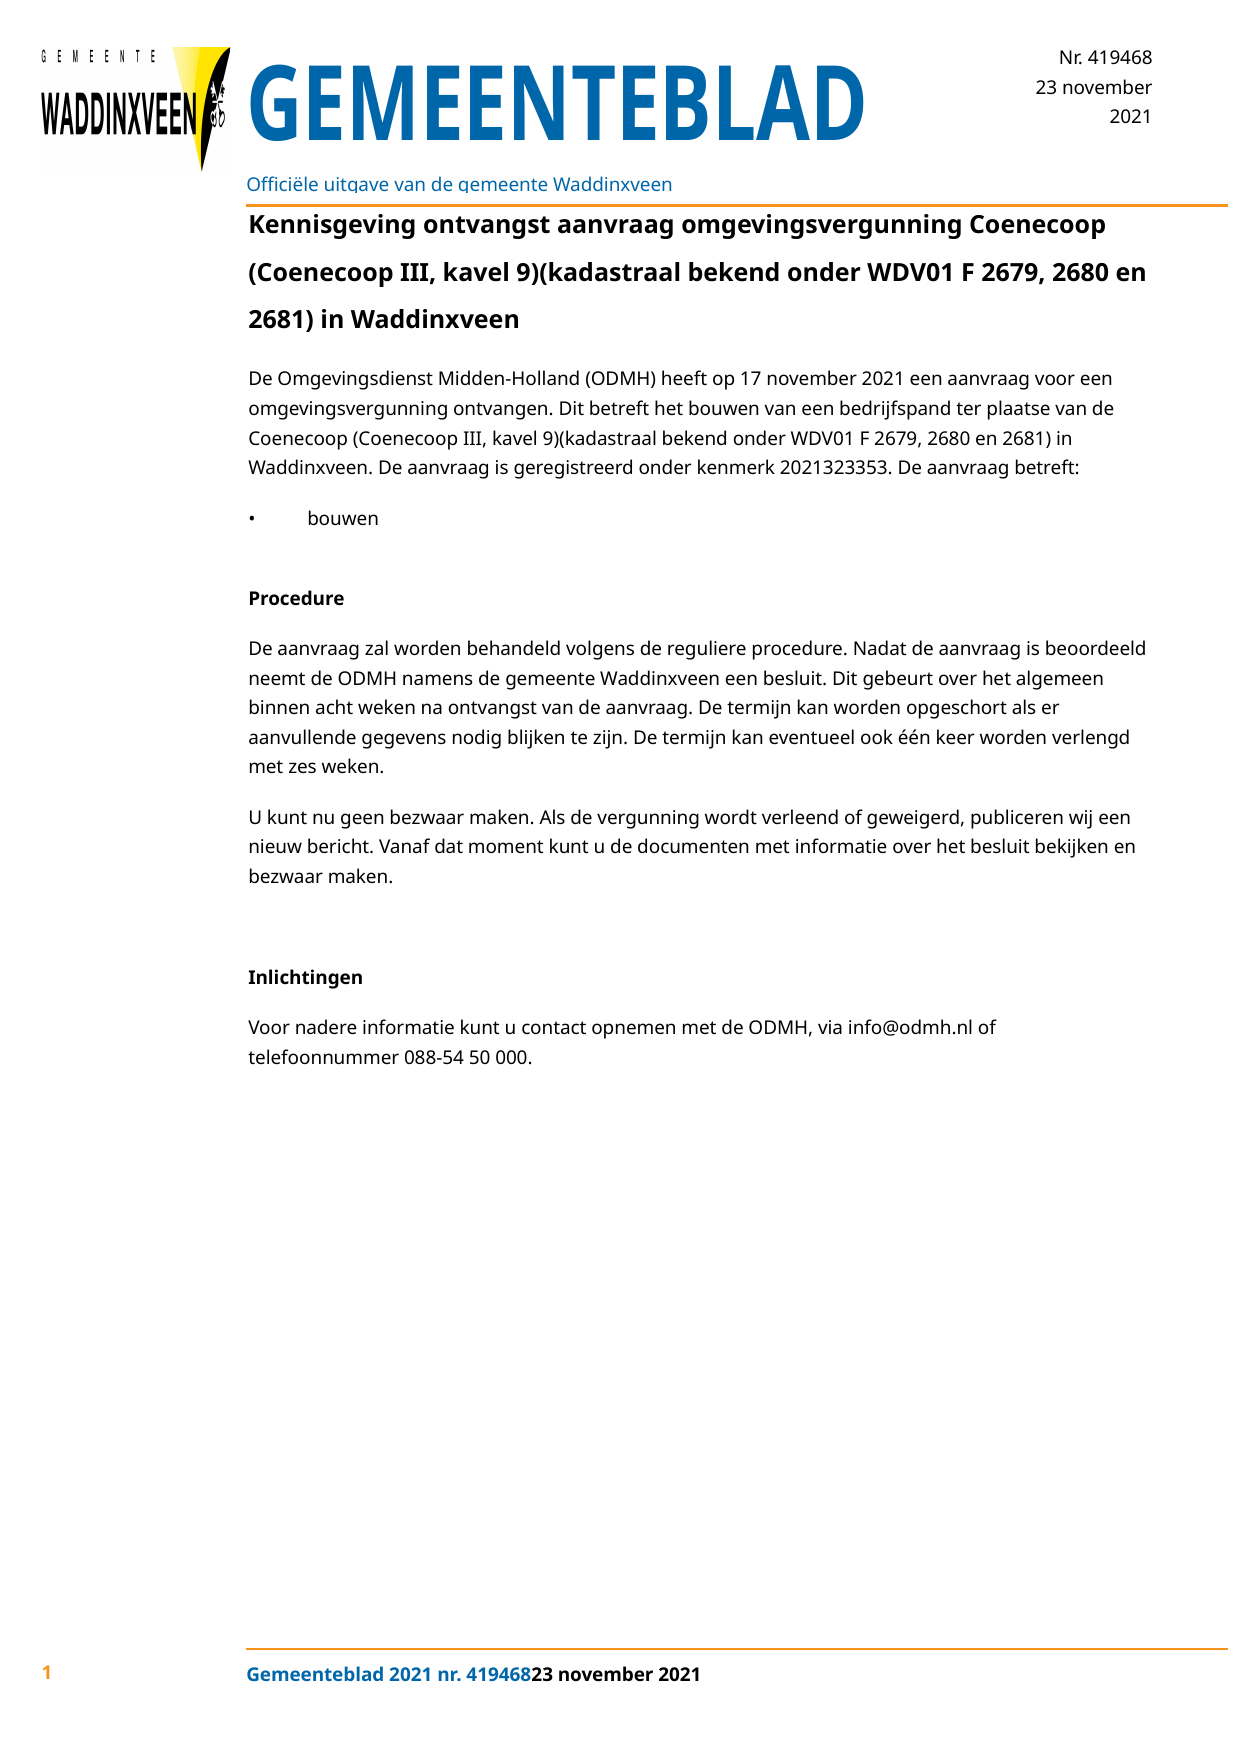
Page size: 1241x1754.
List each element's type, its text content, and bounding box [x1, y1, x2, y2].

text Procedure [248, 585, 1152, 610]
text Voor nadere informatie kunt u contact opnemen met de ODMH, via info@odmh.nl of telefoonnummer 088-54 50 000. [248, 1014, 1152, 1069]
text U kunt nu geen bezwaar maken. Als de vergunning wordt verleend of geweigerd, publiceren wij een nieuw bericht. Vanaf dat moment kunt u de documenten met informatie over het besluit bekijken en bezwaar maken. [248, 804, 1152, 889]
text Kennisgeving ontvangst aanvraag omgevingsvergunning Coenecoop (Coenecoop III, kavel 9)(kadastraal bekend onder WDV01 F 2679, 2680 en 2681) in Waddinxveen [248, 207, 1152, 336]
text De Omgevingsdienst Midden-Holland (ODMH) heeft op 17 november 2021 een aanvraag voor een omgevingsvergunning ontvangen. Dit betreft het bouwen van een bedrijfspand ter plaatse van de Coenecoop (Coenecoop III, kavel 9)(kadastraal bekend onder WDV01 F 2679, 2680 en 2681) in Waddinxveen. De aanvraag is geregistreerd onder kenmerk 2021323353. De aanvraag betreft: [248, 366, 1152, 480]
text Inlichtingen [248, 964, 1152, 989]
picture [41, 47, 231, 172]
list bouwen [248, 505, 1152, 530]
text De aanvraag zal worden behandeld volgens de reguliere procedure. Nadat de aanvraag is beoordeeld neemt de ODMH namens de gemeente Waddinxveen een besluit. Dit gebeurt over het algemeen binnen acht weken na ontvangst van de aanvraag. De termijn kan worden opgeschort als er aanvullende gegevens nodig blijken te zijn. De termijn kan eventueel ook één keer worden verlengd met zes weken. [248, 635, 1152, 779]
